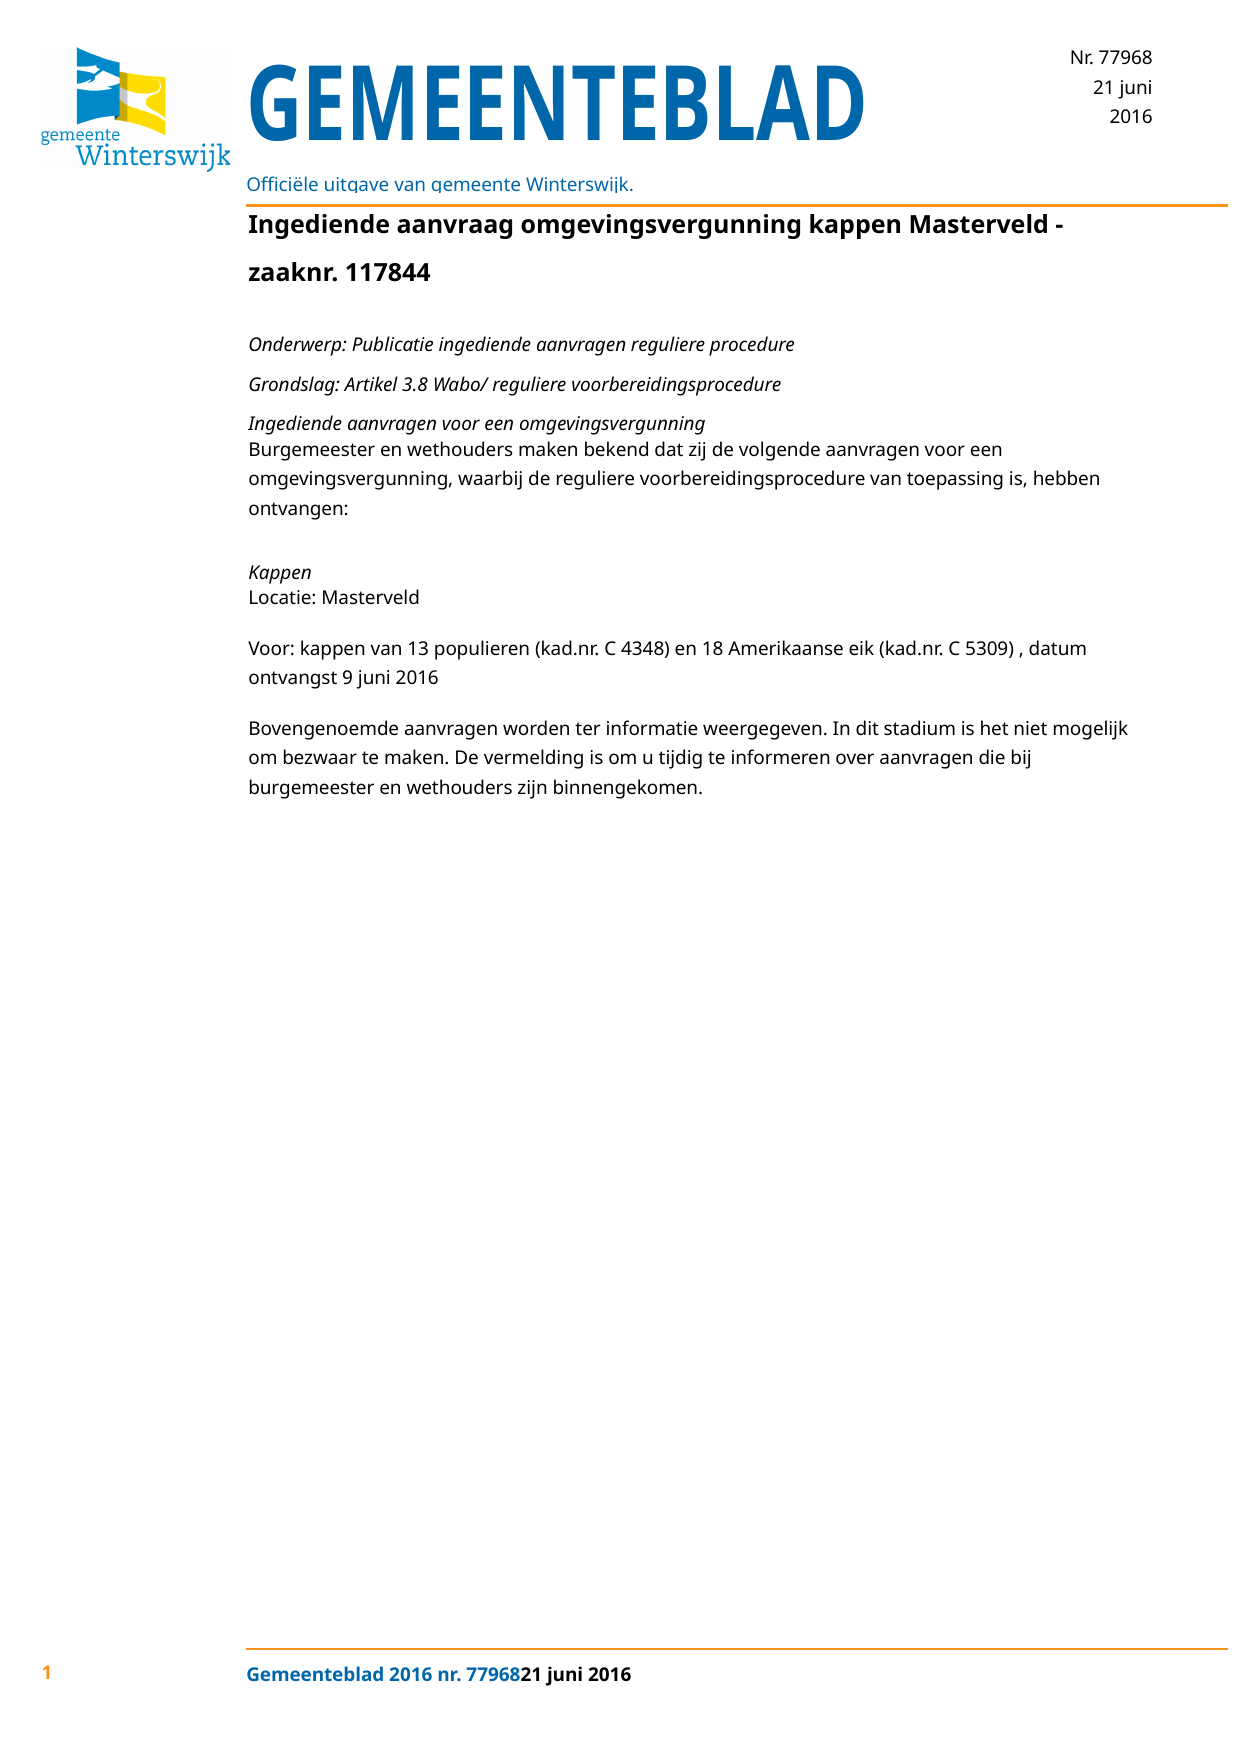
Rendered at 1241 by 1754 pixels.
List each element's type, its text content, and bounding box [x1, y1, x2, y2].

picture [41, 47, 231, 172]
text Onderwerp: Publicatie ingediende aanvragen reguliere procedure [248, 331, 1152, 357]
text Burgemeester en wethouders maken bekend dat zij de volgende aanvragen voor een omgevingsvergunning, waarbij de reguliere voorbereidingsprocedure van toepassing is, hebben ontvangen: [248, 436, 1152, 521]
text Locatie: Masterveld [248, 584, 1152, 610]
picture [225, 153, 231, 162]
text Bovengenoemde aanvragen worden ter informatie weergegeven. In dit stadium is het niet mogelijk om bezwaar te maken. De vermelding is om u tijdig te informeren over aanvragen die bij burgemeester en wethouders zijn binnengekomen. [248, 715, 1152, 800]
text Grondslag: Artikel 3.8 Wabo/ reguliere voorbereidingsprocedure [248, 371, 1152, 396]
text Voor: kappen van 13 populieren (kad.nr. C 4348) en 18 Amerikaanse eik (kad.nr. C 5309) , datum ontvangst 9 juni 2016 [248, 635, 1152, 690]
text Ingediende aanvragen voor een omgevingsvergunning [248, 410, 1152, 436]
text Ingediende aanvraag omgevingsvergunning kappen Masterveld - zaaknr. 117844 [248, 207, 1152, 288]
text Kappen [248, 559, 1152, 584]
